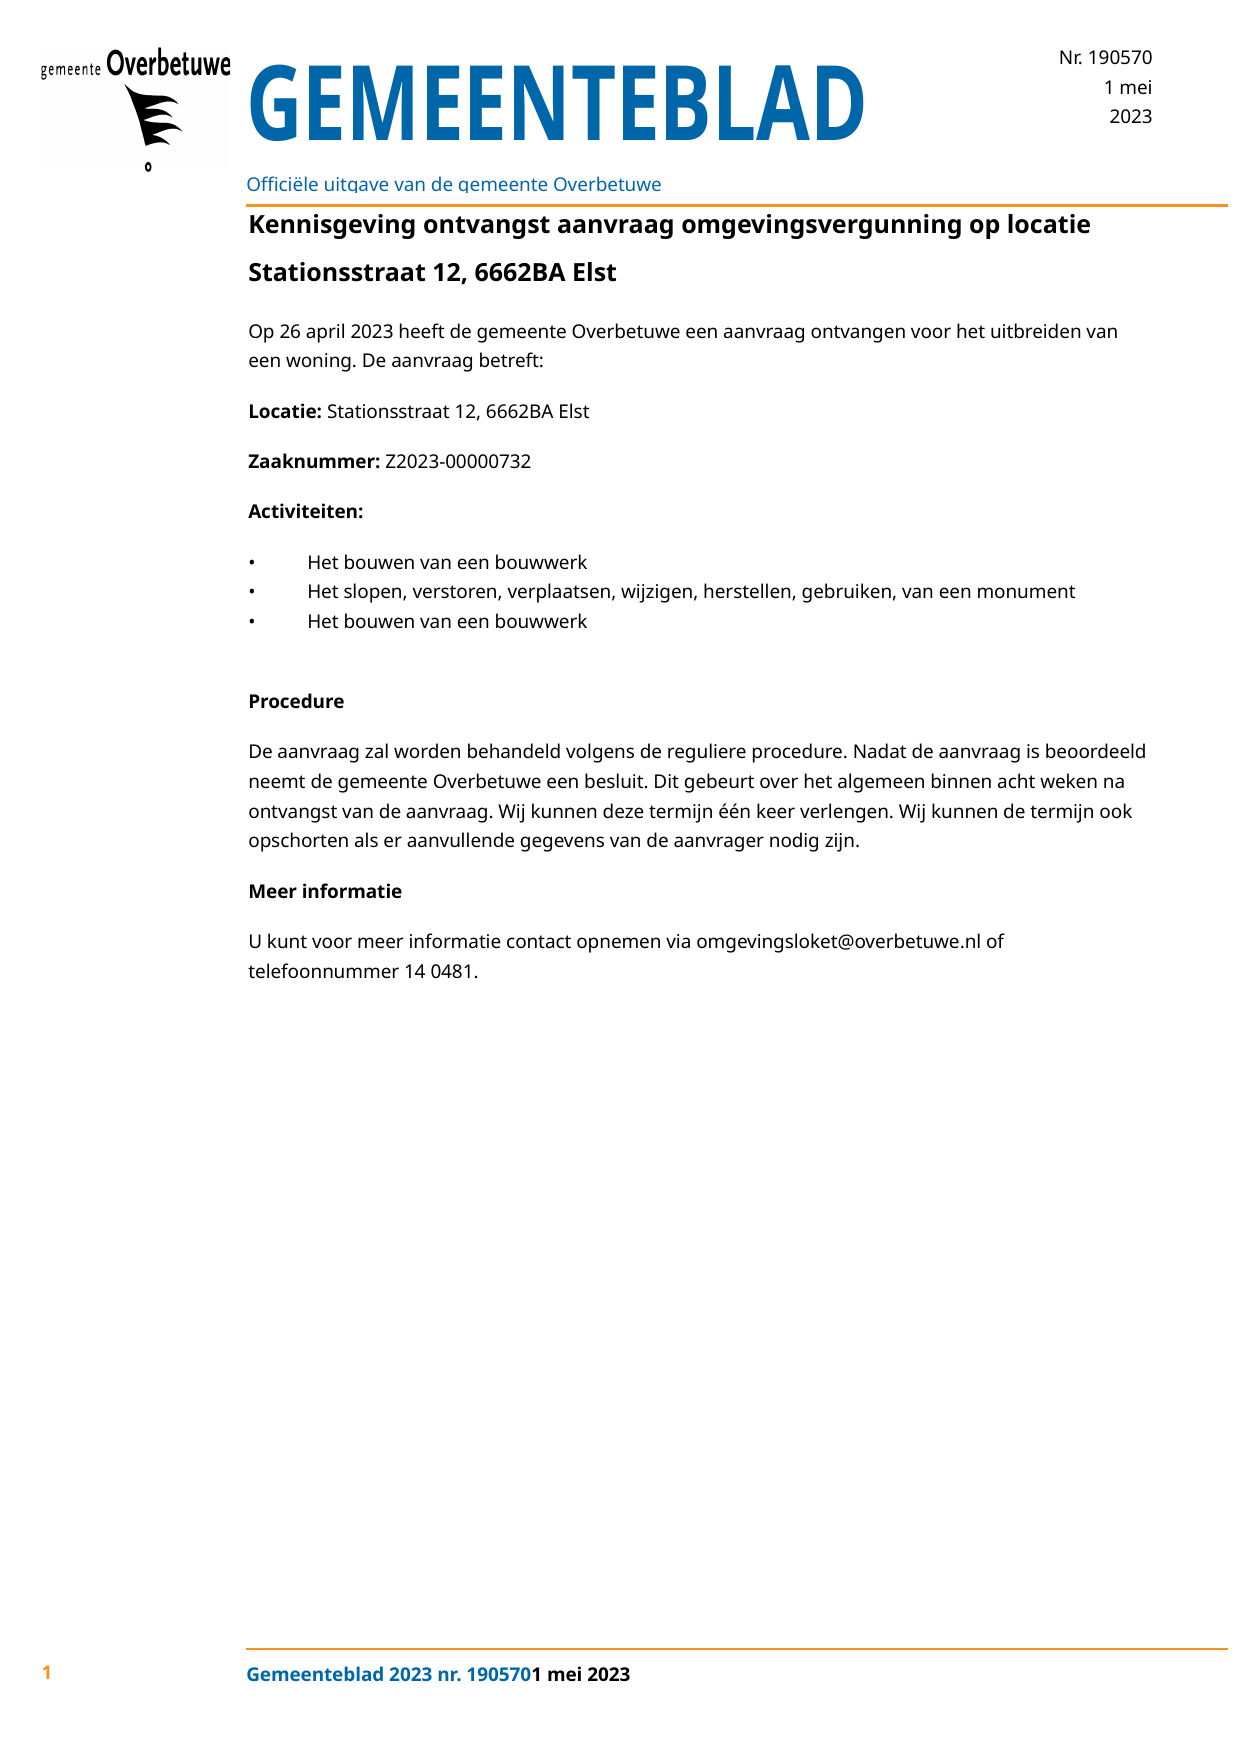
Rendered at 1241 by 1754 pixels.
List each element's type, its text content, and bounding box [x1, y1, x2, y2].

text Meer informatie [248, 878, 1152, 904]
text Procedure [248, 688, 1152, 714]
text De aanvraag zal worden behandeld volgens de reguliere procedure. Nadat de aanvraag is beoordeeld neemt de gemeente Overbetuwe een besluit. Dit gebeurt over het algemeen binnen acht weken na ontvangst van de aanvraag. Wij kunnen deze termijn één keer verlengen. Wij kunnen de termijn ook opschorten als er aanvullende gegevens van de aanvrager nodig zijn. [248, 739, 1152, 853]
text Activiteiten: [248, 499, 1152, 524]
text Op 26 april 2023 heeft de gemeente Overbetuwe een aanvraag ontvangen voor het uitbreiden van een woning. De aanvraag betreft: [248, 318, 1152, 373]
text Zaaknummer: Z2023-00000732 [248, 448, 1152, 474]
list Het bouwen van een bouwwerk [248, 608, 1152, 634]
list Het bouwen van een bouwwerk [248, 549, 1152, 575]
text Kennisgeving ontvangst aanvraag omgevingsvergunning op locatie Stationsstraat 12, 6662BA Elst [248, 207, 1152, 288]
text Locatie: Stationsstraat 12, 6662BA Elst [248, 398, 1152, 424]
picture [41, 47, 231, 172]
list Het slopen, verstoren, verplaatsen, wijzigen, herstellen, gebruiken, van een monument [248, 579, 1152, 604]
text U kunt voor meer informatie contact opnemen via omgevingsloket@overbetuwe.nl of telefoonnummer 14 0481. [248, 928, 1152, 984]
